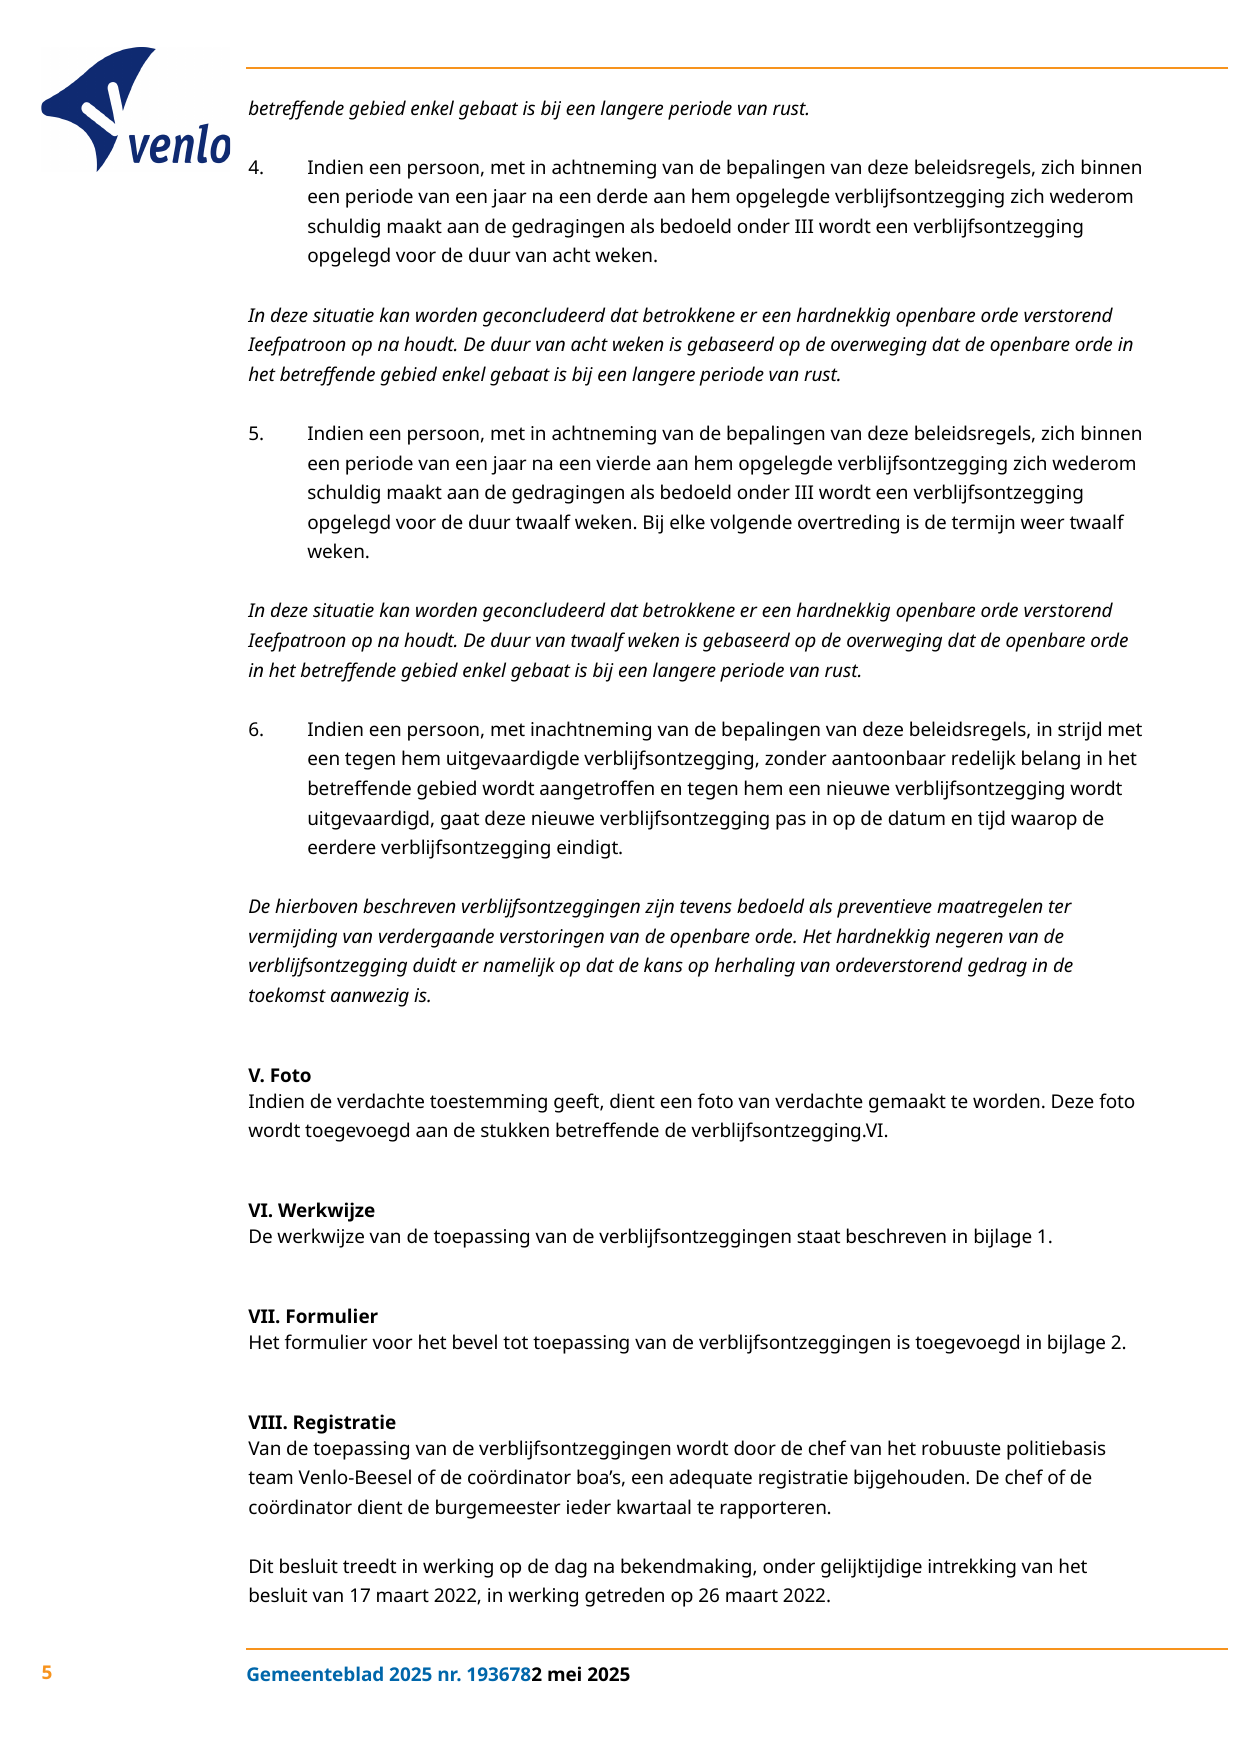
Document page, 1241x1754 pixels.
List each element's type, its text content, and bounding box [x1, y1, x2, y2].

picture [41, 47, 231, 172]
text De hierboven beschreven verblijfsontzeggingen zijn tevens bedoeld als preventieve maatregelen ter vermijding van verdergaande verstoringen van de openbare orde. Het hardnekkig negeren van de verblijfsontzegging duidt er namelijk op dat de kans op herhaling van ordeverstorend gedrag in de toekomst aanwezig is. [248, 893, 1152, 1008]
text Het formulier voor het bevel tot toepassing van de verblijfsontzeggingen is toegevoegd in bijlage 2. [248, 1329, 1152, 1355]
text V. Foto [248, 1062, 1152, 1088]
text Van de toepassing van de verblijfsontzeggingen wordt door de chef van het robuuste politiebasis team Venlo-Beesel of de coördinator boa’s, een adequate registratie bijgehouden. De chef of de coördinator dient de burgemeester ieder kwartaal te rapporteren. [248, 1435, 1152, 1520]
text VII. Formulier [248, 1303, 1152, 1329]
text VI. Werkwijze [248, 1198, 1152, 1223]
text In deze situatie kan worden geconcludeerd dat betrokkene er een hardnekkig openbare orde verstorend Ieefpatroon op na houdt. De duur van twaalf weken is gebaseerd op de overweging dat de openbare orde in het betreffende gebied enkel gebaat is bij een langere periode van rust. [248, 598, 1152, 683]
list Indien een persoon, met in achtneming van de bepalingen van deze beleidsregels, zich binnen een periode van een jaar na een vierde aan hem opgelegde verblijfsontzegging zich wederom schuldig maakt aan de gedragingen als bedoeld onder III wordt een verblijfsontzegging opgelegd voor de duur twaalf weken. Bij elke volgende overtreding is de termijn weer twaalf weken. [248, 420, 1152, 564]
list Indien een persoon, met in achtneming van de bepalingen van deze beleidsregels, zich binnen een periode van een jaar na een derde aan hem opgelegde verblijfsontzegging zich wederom schuldig maakt aan de gedragingen als bedoeld onder III wordt een verblijfsontzegging opgelegd voor de duur van acht weken. [248, 154, 1152, 268]
text In deze situatie kan worden geconcludeerd dat betrokkene er een hardnekkig openbare orde verstorend Ieefpatroon op na houdt. De duur van acht weken is gebaseerd op de overweging dat de openbare orde in het betreffende gebied enkel gebaat is bij een langere periode van rust. [248, 302, 1152, 387]
text Indien de verdachte toestemming geeft, dient een foto van verdachte gemaakt te worden. Deze foto wordt toegevoegd aan de stukken betreffende de verblijfsontzegging.VI. [248, 1088, 1152, 1143]
text De werkwijze van de toepassing van de verblijfsontzeggingen staat beschreven in bijlage 1. [248, 1223, 1152, 1249]
list Indien een persoon, met inachtneming van de bepalingen van deze beleidsregels, in strijd met een tegen hem uitgevaardigde verblijfsontzegging, zonder aantoonbaar redelijk belang in het betreffende gebied wordt aangetroffen en tegen hem een nieuwe verblijfsontzegging wordt uitgevaardigd, gaat deze nieuwe verblijfsontzegging pas in op de datum en tijd waarop de eerdere verblijfsontzegging eindigt. [248, 716, 1152, 860]
text Dit besluit treedt in werking op de dag na bekendmaking, onder gelijktijdige intrekking van het besluit van 17 maart 2022, in werking getreden op 26 maart 2022. [248, 1553, 1152, 1608]
text betreffende gebied enkel gebaat is bij een langere periode van rust. [248, 95, 1152, 121]
text VIII. Registratie [248, 1409, 1152, 1435]
